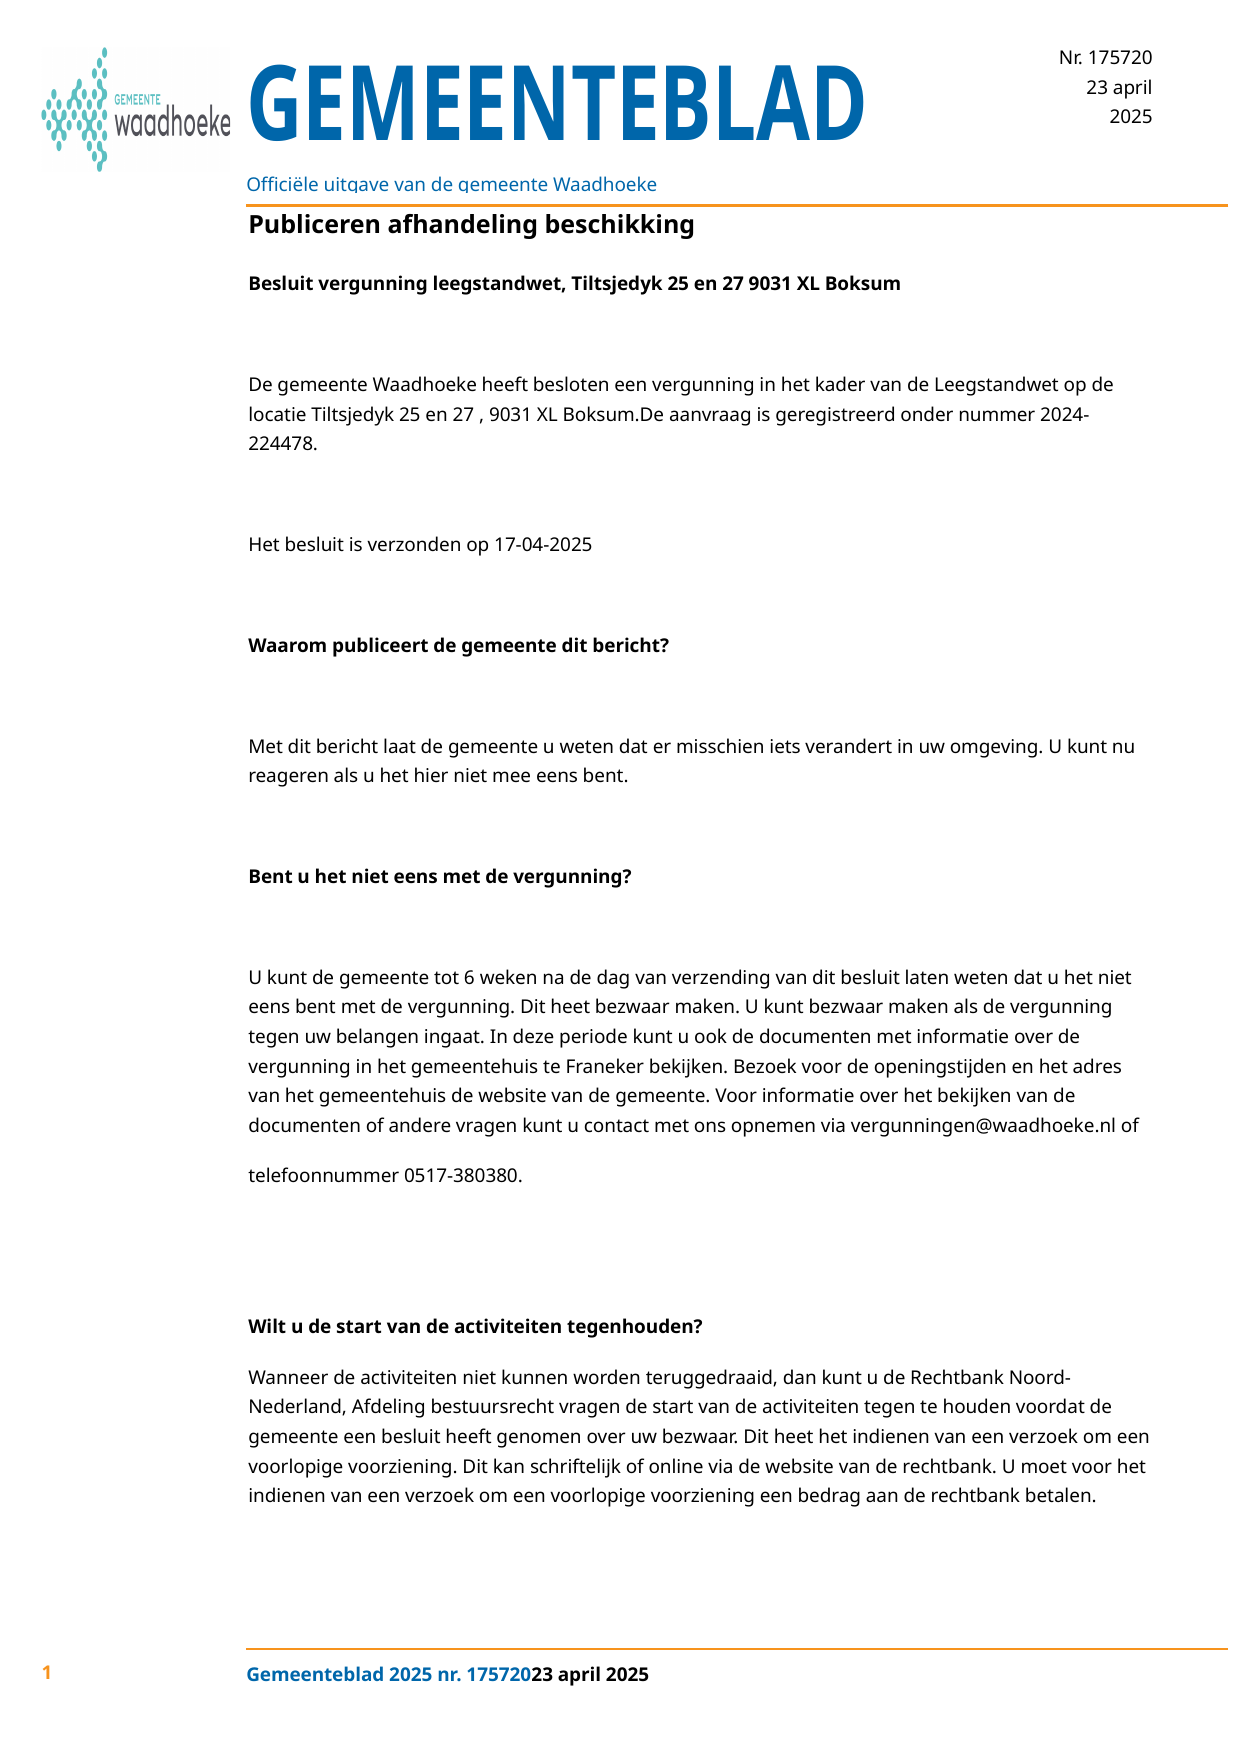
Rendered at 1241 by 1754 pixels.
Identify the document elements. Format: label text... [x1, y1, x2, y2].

text Wilt u de start van de activiteiten tegenhouden? [248, 1314, 1152, 1339]
text Publiceren afhandeling beschikking [248, 207, 1152, 241]
picture [41, 47, 231, 172]
text Met dit bericht laat de gemeente u weten dat er misschien iets verandert in uw omgeving. U kunt nu reageren als u het hier niet mee eens bent. [248, 733, 1152, 788]
text Bent u het niet eens met de vergunning? [248, 863, 1152, 889]
text Het besluit is verzonden op 17-04-2025 [248, 531, 1152, 557]
text U kunt de gemeente tot 6 weken na de dag van verzending van dit besluit laten weten dat u het niet eens bent met de vergunning. Dit heet bezwaar maken. U kunt bezwaar maken als de vergunning tegen uw belangen ingaat. In deze periode kunt u ook de documenten met informatie over de vergunning in het gemeentehuis te Franeker bekijken. Bezoek voor de openingstijden en het adres van het gemeentehuis de website van de gemeente. Voor informatie over het bekijken van de documenten of andere vragen kunt u contact met ons opnemen via vergunningen@waadhoeke.nl of [248, 964, 1152, 1138]
text De gemeente Waadhoeke heeft besloten een vergunning in het kader van de Leegstandwet op de locatie Tiltsjedyk 25 en 27 , 9031 XL Boksum.De aanvraag is geregistreerd onder nummer 2024-224478. [248, 371, 1152, 456]
text Besluit vergunning leegstandwet, Tiltsjedyk 25 en 27 9031 XL Boksum [248, 270, 1152, 296]
text Waarom publiceert de gemeente dit bericht? [248, 632, 1152, 658]
text Wanneer de activiteiten niet kunnen worden teruggedraaid, dan kunt u de Rechtbank Noord-Nederland, Afdeling bestuursrecht vragen de start van de activiteiten tegen te houden voordat de gemeente een besluit heeft genomen over uw bezwaar. Dit heet het indienen van een verzoek om een voorlopige voorziening. Dit kan schriftelijk of online via de website van de rechtbank. U moet voor het indienen van een verzoek om een voorlopige voorziening een bedrag aan de rechtbank betalen. [248, 1364, 1152, 1508]
text telefoonnummer 0517-380380. [248, 1162, 1152, 1188]
